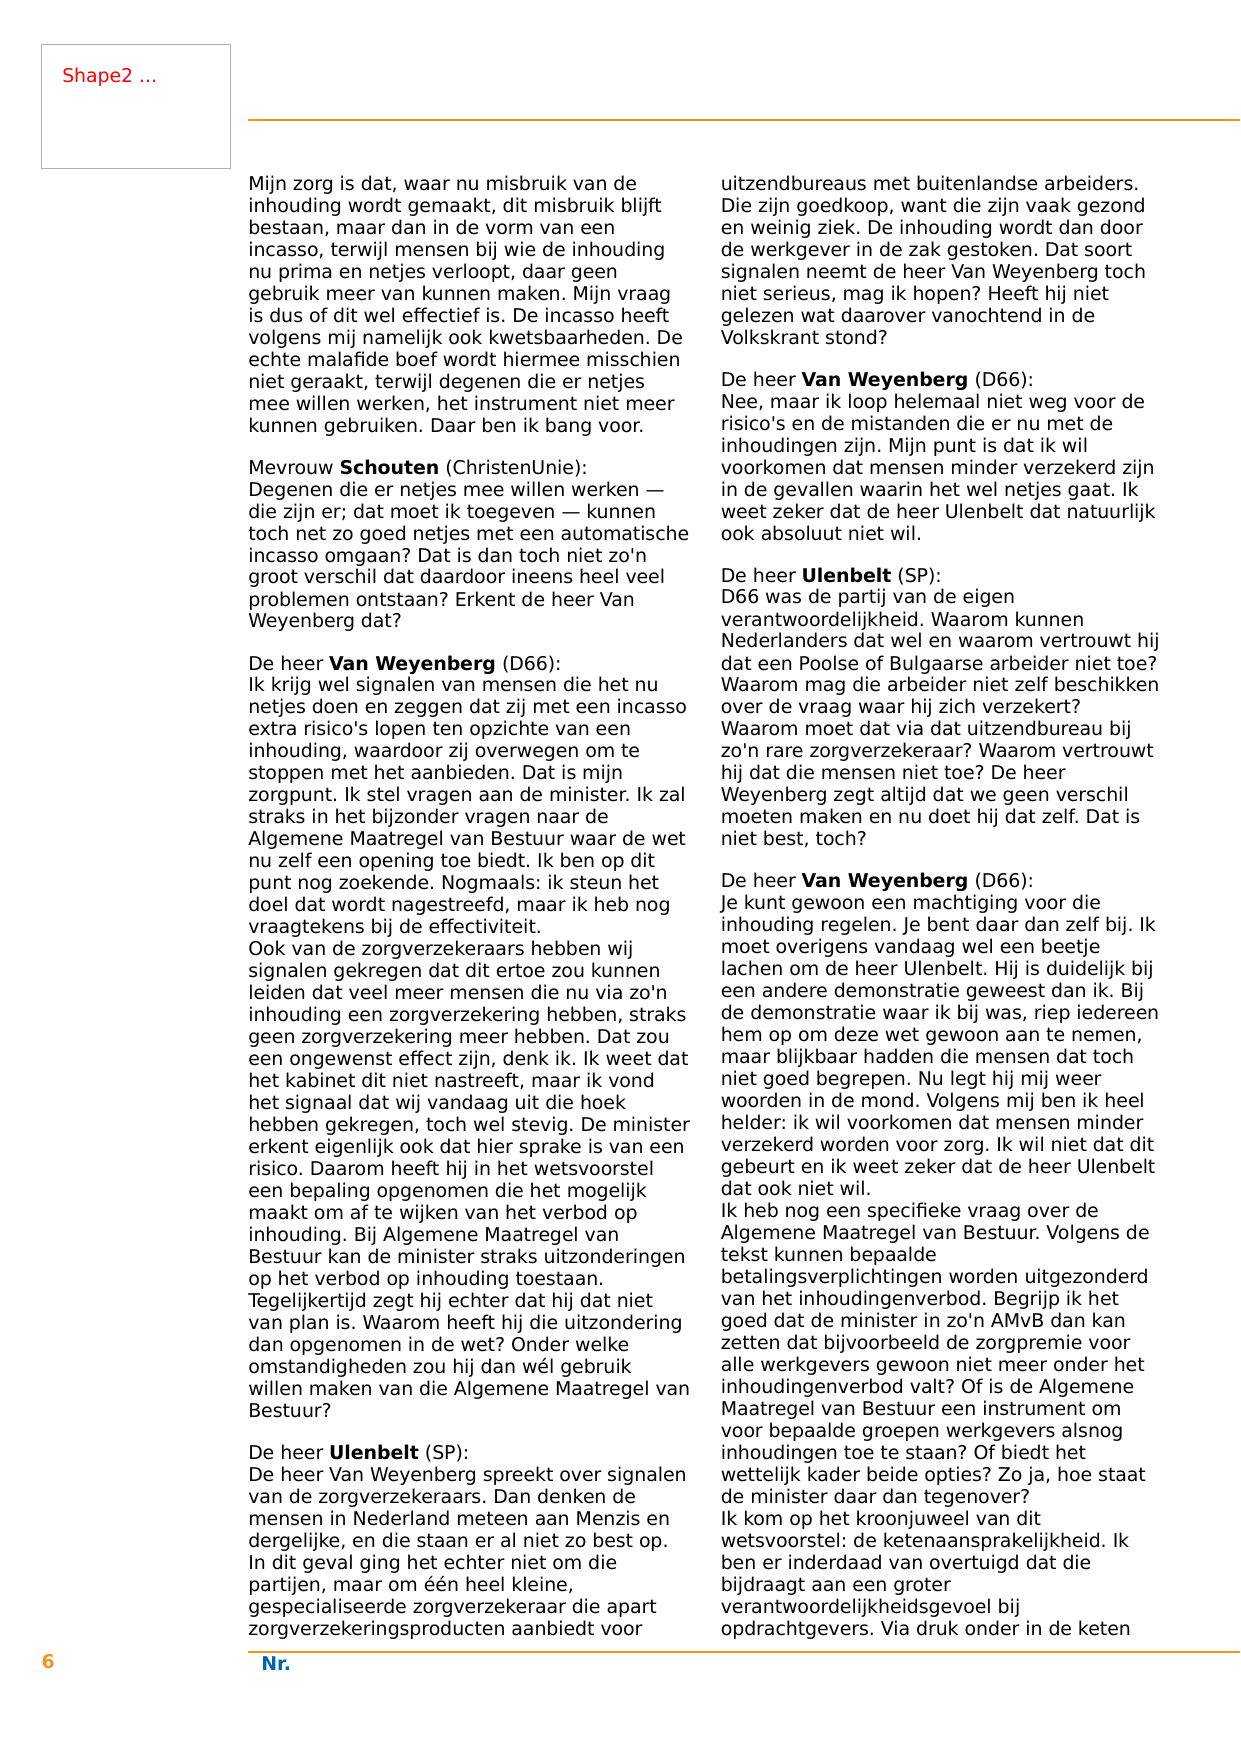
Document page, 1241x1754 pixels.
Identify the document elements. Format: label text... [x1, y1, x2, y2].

text Degenen die er netjes mee willen werken — die zijn er; dat moet ik toegeven — kunnen toch net zo goed netjes met een automatische incasso omgaan? Dat is dan toch niet zo'n groot verschil dat daardoor ineens heel veel problemen ontstaan? Erkent de heer Van Weyenberg dat? [248, 478, 691, 632]
text Ik kom op het kroonjuweel van dit wetsvoorstel: de ketenaansprakelijkheid. Ik ben er inderdaad van overtuigd dat die bijdraagt aan een groter verantwoordelijkheidsgevoel bij opdrachtgevers. Via druk onder in de keten [721, 1508, 1163, 1639]
text uitzendbureaus met buitenlandse arbeiders. Die zijn goedkoop, want die zijn vaak gezond en weinig ziek. De inhouding wordt dan door de werkgever in de zak gestoken. Dat soort signalen neemt de heer Van Weyenberg toch niet serieus, mag ik hopen? Heeft hij niet gelezen wat daarover vanochtend in de Volkskrant stond? [721, 173, 1163, 349]
text Ik krijg wel signalen van mensen die het nu netjes doen en zeggen dat zij met een incasso extra risico's lopen ten opzichte van een inhouding, waardoor zij overwegen om te stoppen met het aanbieden. Dat is mijn zorgpunt. Ik stel vragen aan de minister. Ik zal straks in het bijzonder vragen naar de Algemene Maatregel van Bestuur waar de wet nu zelf een opening toe biedt. Ik ben op dit punt nog zoekende. Nogmaals: ik steun het doel dat wordt nagestreefd, maar ik heb nog vraagtekens bij de effectiviteit. [248, 674, 691, 938]
text De heer Van Weyenberg (D66): [721, 369, 1163, 391]
text De heer Ulenbelt (SP): [721, 564, 1163, 586]
text De heer Van Weyenberg spreekt over signalen van de zorgverzekeraars. Dan denken de mensen in Nederland meteen aan Menzis en dergelijke, en die staan er al niet zo best op. In dit geval ging het echter niet om die partijen, maar om één heel kleine, gespecialiseerde zorgverzekeraar die apart zorgverzekeringsproducten aanbiedt voor [248, 1464, 691, 1639]
text Mijn zorg is dat, waar nu misbruik van de inhouding wordt gemaakt, dit misbruik blijft bestaan, maar dan in de vorm van een incasso, terwijl mensen bij wie de inhouding nu prima en netjes verloopt, daar geen gebruik meer van kunnen maken. Mijn vraag is dus of dit wel effectief is. De incasso heeft volgens mij namelijk ook kwetsbaarheden. De echte malafide boef wordt hiermee misschien niet geraakt, terwijl degenen die er netjes mee willen werken, het instrument niet meer kunnen gebruiken. Daar ben ik bang voor. [248, 173, 691, 437]
text Ik heb nog een specifieke vraag over de Algemene Maatregel van Bestuur. Volgens de tekst kunnen bepaalde betalingsverplichtingen worden uitgezonderd van het inhoudingenverbod. Begrijp ik het goed dat de minister in zo'n AMvB dan kan zetten dat bijvoorbeeld de zorgpremie voor alle werkgevers gewoon niet meer onder het inhoudingenverbod valt? Of is de Algemene Maatregel van Bestuur een instrument om voor bepaalde groepen werkgevers alsnog inhoudingen toe te staan? Of biedt het wettelijk kader beide opties? Zo ja, hoe staat de minister daar dan tegenover? [721, 1200, 1163, 1508]
text Je kunt gewoon een machtiging voor die inhouding regelen. Je bent daar dan zelf bij. Ik moet overigens vandaag wel een beetje lachen om de heer Ulenbelt. Hij is duidelijk bij een andere demonstratie geweest dan ik. Bij de demonstratie waar ik bij was, riep iedereen hem op om deze wet gewoon aan te nemen, maar blijkbaar hadden die mensen dat toch niet goed begrepen. Nu legt hij mij weer woorden in de mond. Volgens mij ben ik heel helder: ik wil voorkomen dat mensen minder verzekerd worden voor zorg. Ik wil niet dat dit gebeurt en ik weet zeker dat de heer Ulenbelt dat ook niet wil. [721, 892, 1163, 1200]
text De heer Ulenbelt (SP): [248, 1442, 691, 1464]
text D66 was de partij van de eigen verantwoordelijkheid. Waarom kunnen Nederlanders dat wel en waarom vertrouwt hij dat een Poolse of Bulgaarse arbeider niet toe? Waarom mag die arbeider niet zelf beschikken over de vraag waar hij zich verzekert? Waarom moet dat via dat uitzendbureau bij zo'n rare zorgverzekeraar? Waarom vertrouwt hij dat die mensen niet toe? De heer Weyenberg zegt altijd dat we geen verschil moeten maken en nu doet hij dat zelf. Dat is niet best, toch? [721, 586, 1163, 850]
text De heer Van Weyenberg (D66): [721, 870, 1163, 892]
text Mevrouw Schouten (ChristenUnie): [248, 457, 691, 478]
text Nee, maar ik loop helemaal niet weg voor de risico's en de mistanden die er nu met de inhoudingen zijn. Mijn punt is dat ik wil voorkomen dat mensen minder verzekerd zijn in de gevallen waarin het wel netjes gaat. Ik weet zeker dat de heer Ulenbelt dat natuurlijk ook absoluut niet wil. [721, 391, 1163, 544]
text De heer Van Weyenberg (D66): [248, 652, 691, 674]
text Ook van de zorgverzekeraars hebben wij signalen gekregen dat dit ertoe zou kunnen leiden dat veel meer mensen die nu via zo'n inhouding een zorgverzekering hebben, straks geen zorgverzekering meer hebben. Dat zou een ongewenst effect zijn, denk ik. Ik weet dat het kabinet dit niet nastreeft, maar ik vond het signaal dat wij vandaag uit die hoek hebben gekregen, toch wel stevig. De minister erkent eigenlijk ook dat hier sprake is van een risico. Daarom heeft hij in het wetsvoorstel een bepaling opgenomen die het mogelijk maakt om af te wijken van het verbod op inhouding. Bij Algemene Maatregel van Bestuur kan de minister straks uitzonderingen op het verbod op inhouding toestaan. Tegelijkertijd zegt hij echter dat hij dat niet van plan is. Waarom heeft hij die uitzondering dan opgenomen in de wet? Onder welke omstandigheden zou hij dan wél gebruik willen maken van die Algemene Maatregel van Bestuur? [248, 938, 691, 1422]
